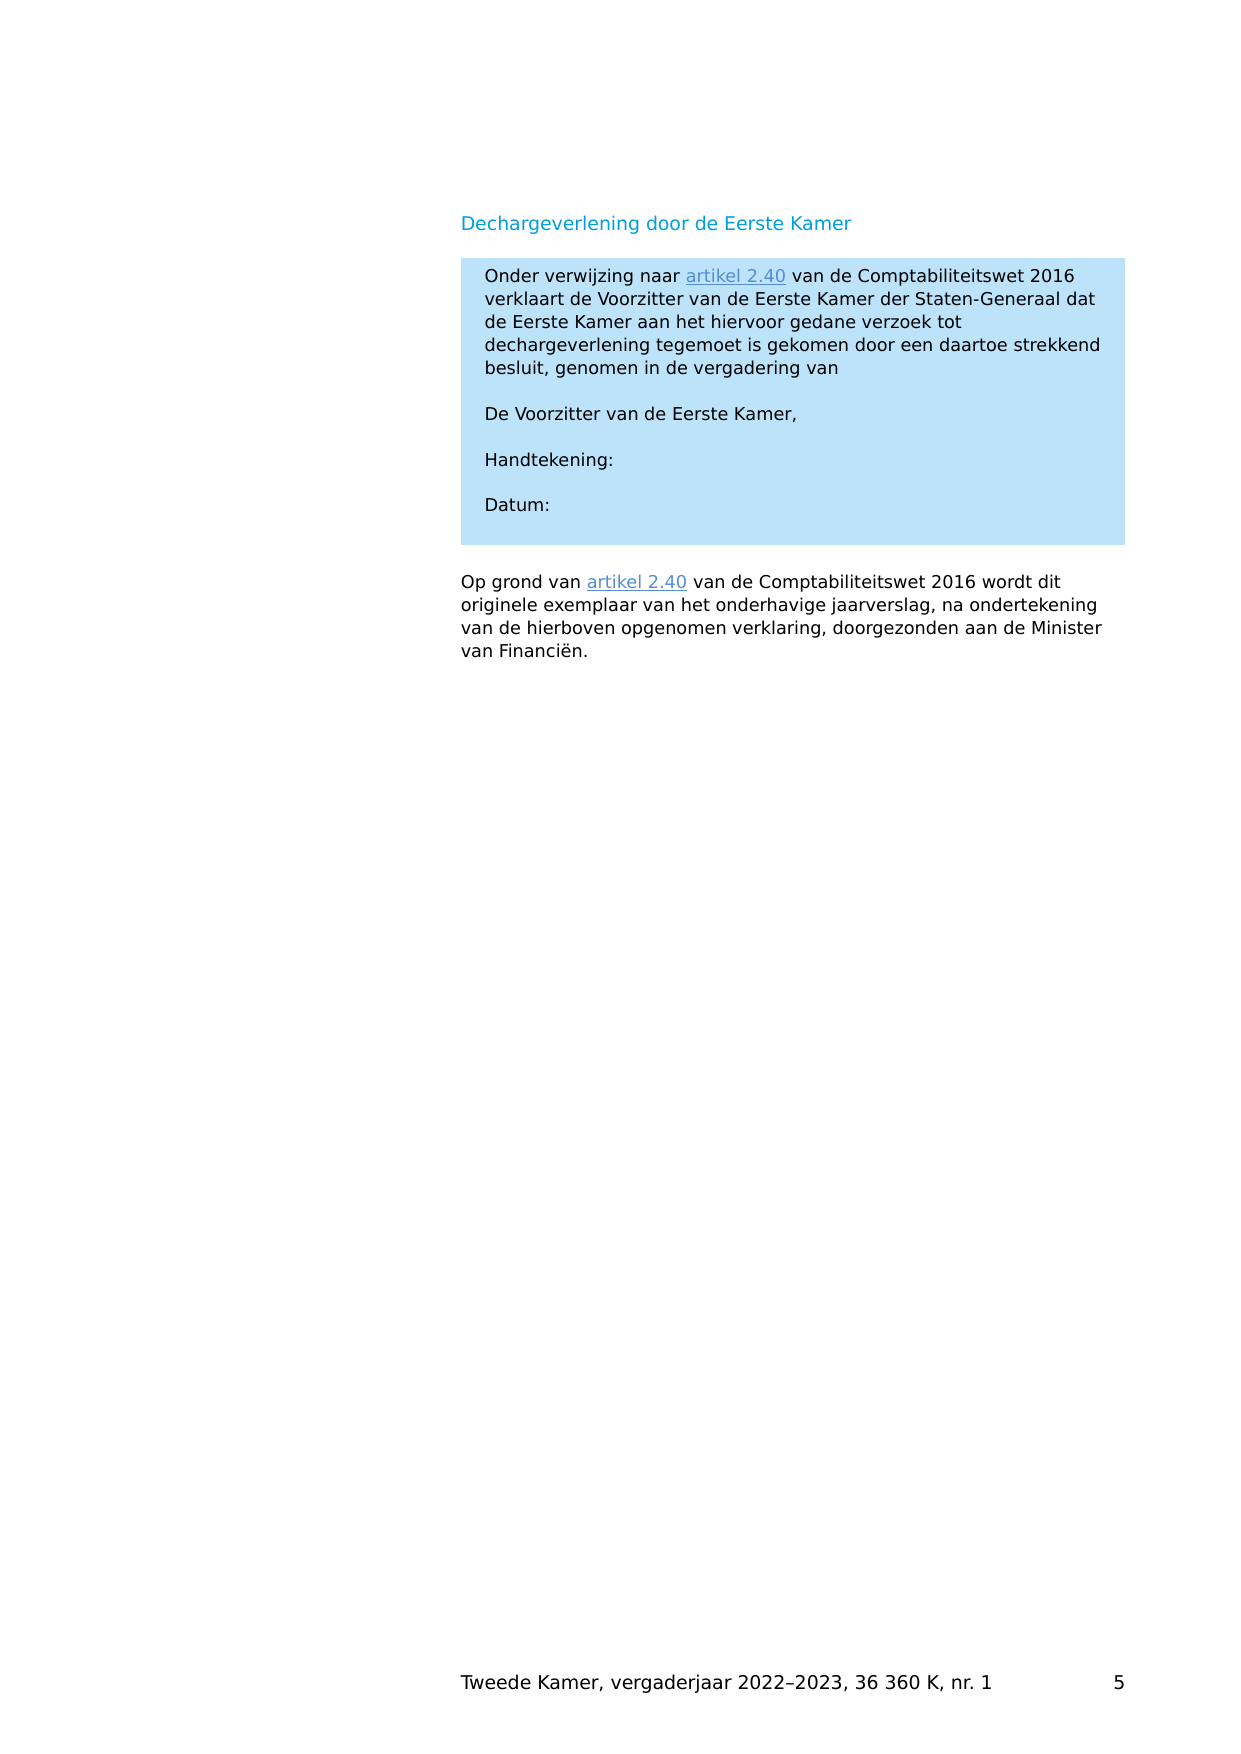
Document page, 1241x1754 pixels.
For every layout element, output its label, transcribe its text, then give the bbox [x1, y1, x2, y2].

title Dechargeverlening door de Eerste Kamer [461, 213, 1125, 235]
table_header Onder verwijzing naar artikel 2.40 van de Comptabiliteitswet 2016 verklaart de Voorzitter van de Eerste Kamer der Staten-Generaal dat de Eerste Kamer aan het hiervoor gedane verzoek tot dechargeverlening tegemoet is gekomen door een daartoe strekkend besluit, genomen in de vergadering van De Voorzitter van de Eerste Kamer, Handtekening: Datum: [461, 258, 1125, 545]
text Op grond van artikel 2.40 van de Comptabiliteitswet 2016 wordt dit originele exemplaar van het onderhavige jaarverslag, na ondertekening van de hierboven opgenomen verklaring, doorgezonden aan de Minister van Financiën. [461, 570, 1125, 662]
